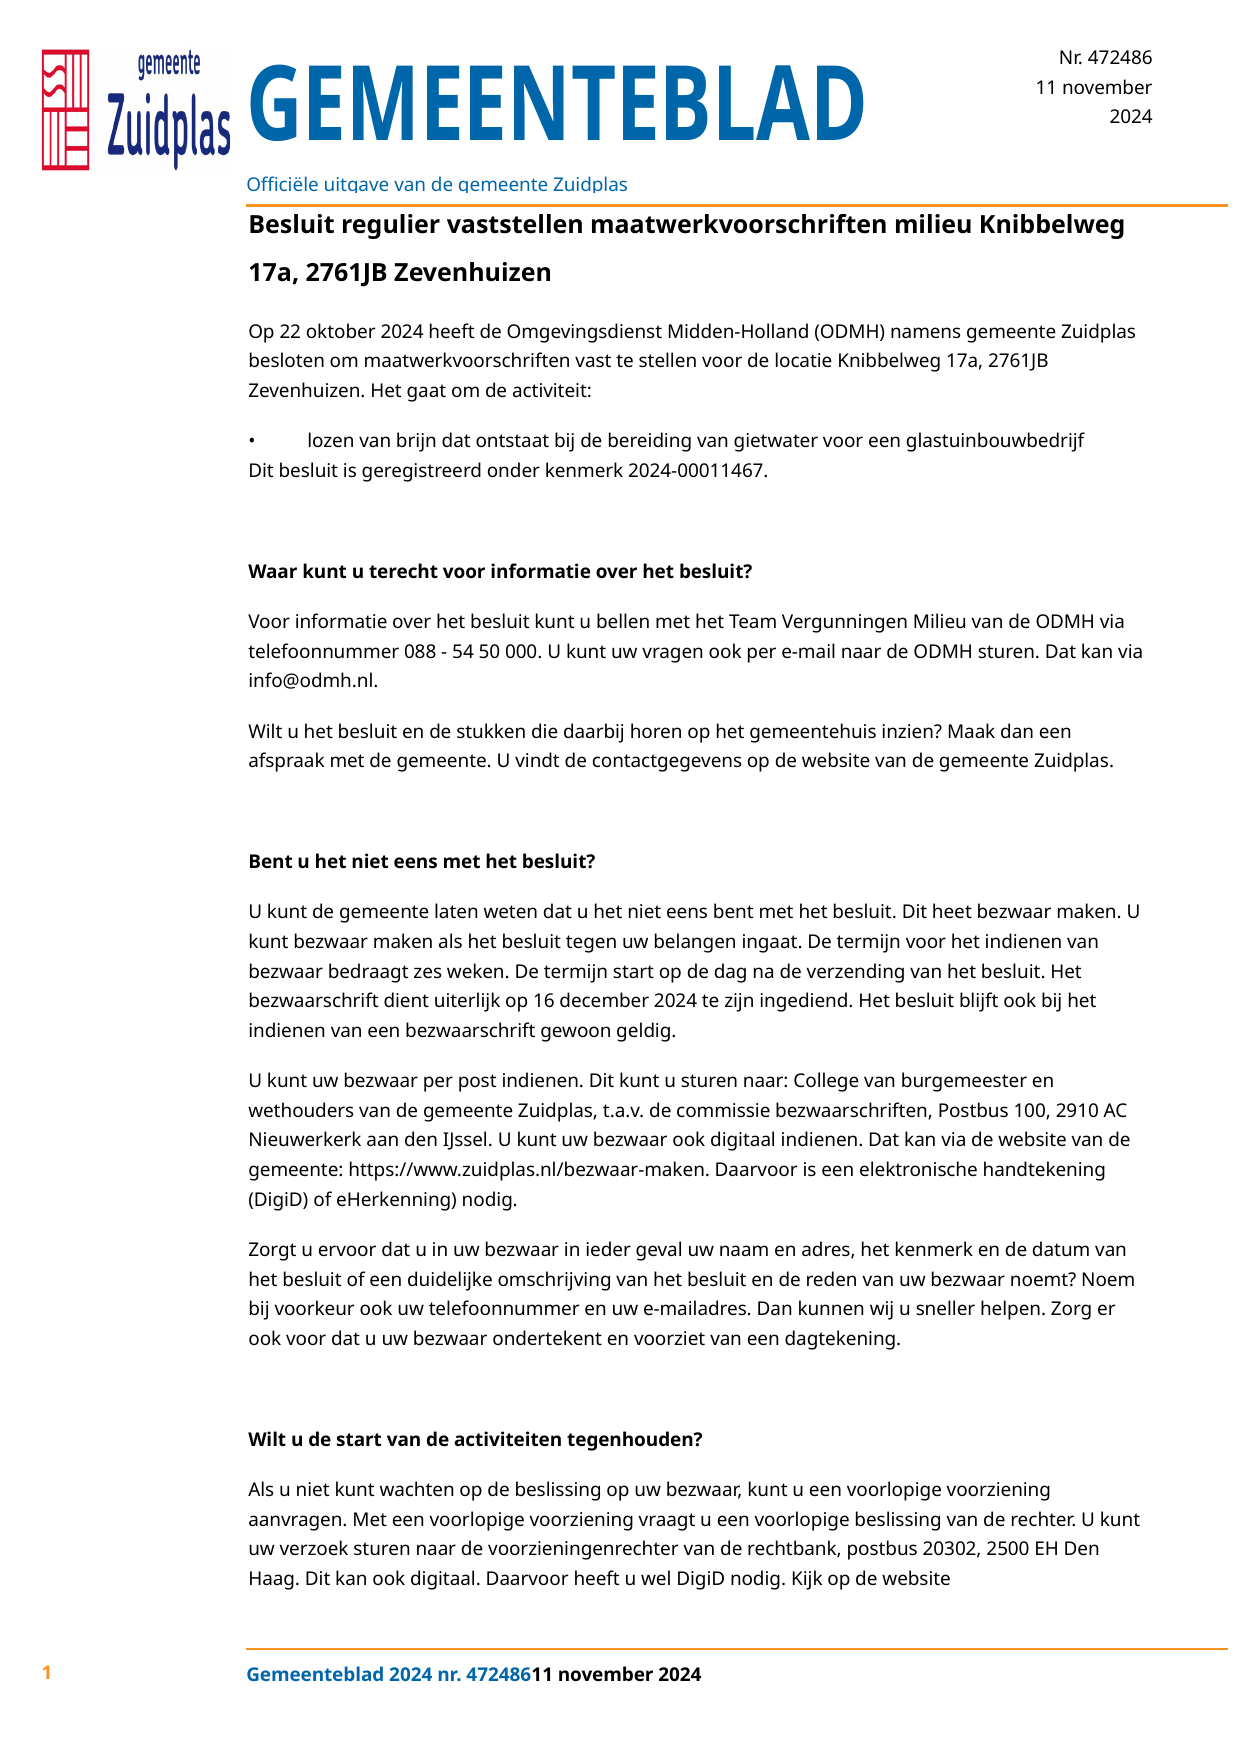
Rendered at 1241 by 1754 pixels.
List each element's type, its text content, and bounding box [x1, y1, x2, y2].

text Op 22 oktober 2024 heeft de Omgevingsdienst Midden-Holland (ODMH) namens gemeente Zuidplas besloten om maatwerkvoorschriften vast te stellen voor de locatie Knibbelweg 17a, 2761JB Zevenhuizen. Het gaat om de activiteit: [248, 318, 1152, 403]
text Waar kunt u terecht voor informatie over het besluit? [248, 558, 1152, 584]
text Wilt u de start van de activiteiten tegenhouden? [248, 1426, 1152, 1452]
text Besluit regulier vaststellen maatwerkvoorschriften milieu Knibbelweg 17a, 2761JB Zevenhuizen [248, 207, 1152, 288]
text Zorgt u ervoor dat u in uw bezwaar in ieder geval uw naam en adres, het kenmerk en de datum van het besluit of een duidelijke omschrijving van het besluit en de reden van uw bezwaar noemt? Noem bij voorkeur ook uw telefoonnummer en uw e-mailadres. Dan kunnen wij u sneller helpen. Zorg er ook voor dat u uw bezwaar ondertekent en voorziet van een dagtekening. [248, 1236, 1152, 1351]
list lozen van brijn dat ontstaat bij de bereiding van gietwater voor een glastuinbouwbedrijf [248, 427, 1152, 453]
text U kunt de gemeente laten weten dat u het niet eens bent met het besluit. Dit heet bezwaar maken. U kunt bezwaar maken als het besluit tegen uw belangen ingaat. De termijn voor het indienen van bezwaar bedraagt zes weken. De termijn start op de dag na de verzending van het besluit. Het bezwaarschrift dient uiterlijk op 16 december 2024 te zijn ingediend. Het besluit blijft ook bij het indienen van een bezwaarschrift gewoon geldig. [248, 899, 1152, 1043]
text Wilt u het besluit en de stukken die daarbij horen op het gemeentehuis inzien? Maak dan een afspraak met de gemeente. U vindt de contactgegevens op de website van de gemeente Zuidplas. [248, 718, 1152, 773]
picture [41, 47, 231, 172]
text U kunt uw bezwaar per post indienen. Dit kunt u sturen naar: College van burgemeester en wethouders van de gemeente Zuidplas, t.a.v. de commissie bezwaarschriften, Postbus 100, 2910 AC Nieuwerkerk aan den IJssel. U kunt uw bezwaar ook digitaal indienen. Dat kan via de website van de gemeente: https://www.zuidplas.nl/bezwaar-maken. Daarvoor is een elektronische handtekening (DigiD) of eHerkenning) nodig. [248, 1067, 1152, 1212]
text Als u niet kunt wachten op de beslissing op uw bezwaar, kunt u een voorlopige voorziening aanvragen. Met een voorlopige voorziening vraagt u een voorlopige beslissing van de rechter. U kunt uw verzoek sturen naar de voorzieningenrechter van de rechtbank, postbus 20302, 2500 EH Den Haag. Dit kan ook digitaal. Daarvoor heeft u wel DigiD nodig. Kijk op de website [248, 1476, 1152, 1591]
text Voor informatie over het besluit kunt u bellen met het Team Vergunningen Milieu van de ODMH via telefoonnummer 088 - 54 50 000. U kunt uw vragen ook per e-mail naar de ODMH sturen. Dat kan via info@odmh.nl. [248, 608, 1152, 693]
text Bent u het niet eens met het besluit? [248, 848, 1152, 874]
text Dit besluit is geregistreerd onder kenmerk 2024-00011467. [248, 457, 1152, 483]
